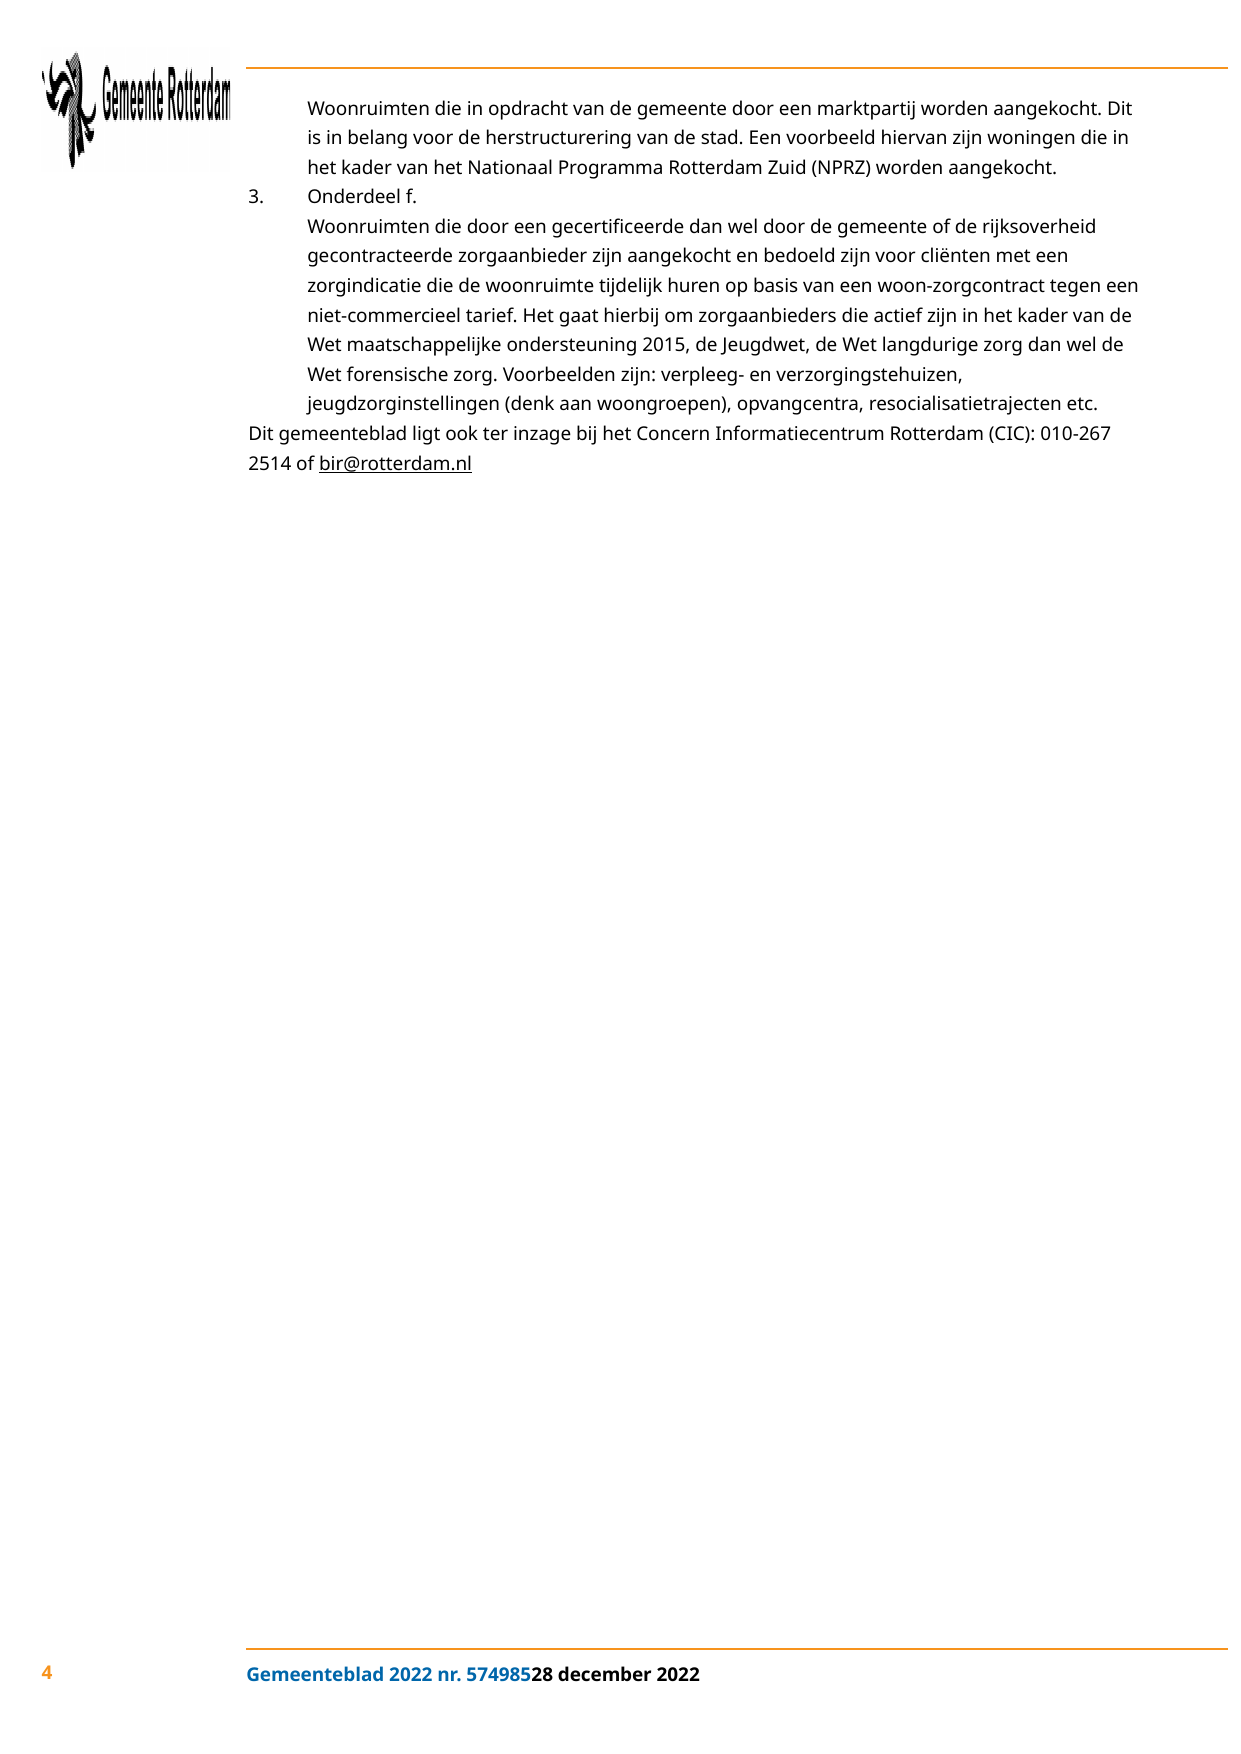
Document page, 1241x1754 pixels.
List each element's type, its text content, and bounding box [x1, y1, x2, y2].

text Dit gemeenteblad ligt ook ter inzage bij het Concern Informatiecentrum Rotterdam (CIC): 010-267 2514 of bir@rotterdam.nl [248, 420, 1152, 476]
list Onderdeel f. [248, 183, 1152, 209]
list Woonruimten die door een gecertificeerde dan wel door de gemeente of de rijksoverheid gecontracteerde zorgaanbieder zijn aangekocht en bedoeld zijn voor cliënten met een zorgindicatie die de woonruimte tijdelijk huren op basis van een woon-zorgcontract tegen een niet-commercieel tarief. Het gaat hierbij om zorgaanbieders die actief zijn in het kader van de Wet maatschappelijke ondersteuning 2015, de Jeugdwet, de Wet langdurige zorg dan wel de Wet forensische zorg. Voorbeelden zijn: verpleeg- en verzorgingstehuizen, jeugdzorginstellingen (denk aan woongroepen), opvangcentra, resocialisatietrajecten etc. [248, 213, 1152, 416]
list Woonruimten die in opdracht van de gemeente door een marktpartij worden aangekocht. Dit is in belang voor de herstructurering van de stad. Een voorbeeld hiervan zijn woningen die in het kader van het Nationaal Programma Rotterdam Zuid (NPRZ) worden aangekocht. [248, 95, 1152, 180]
picture [41, 47, 231, 172]
